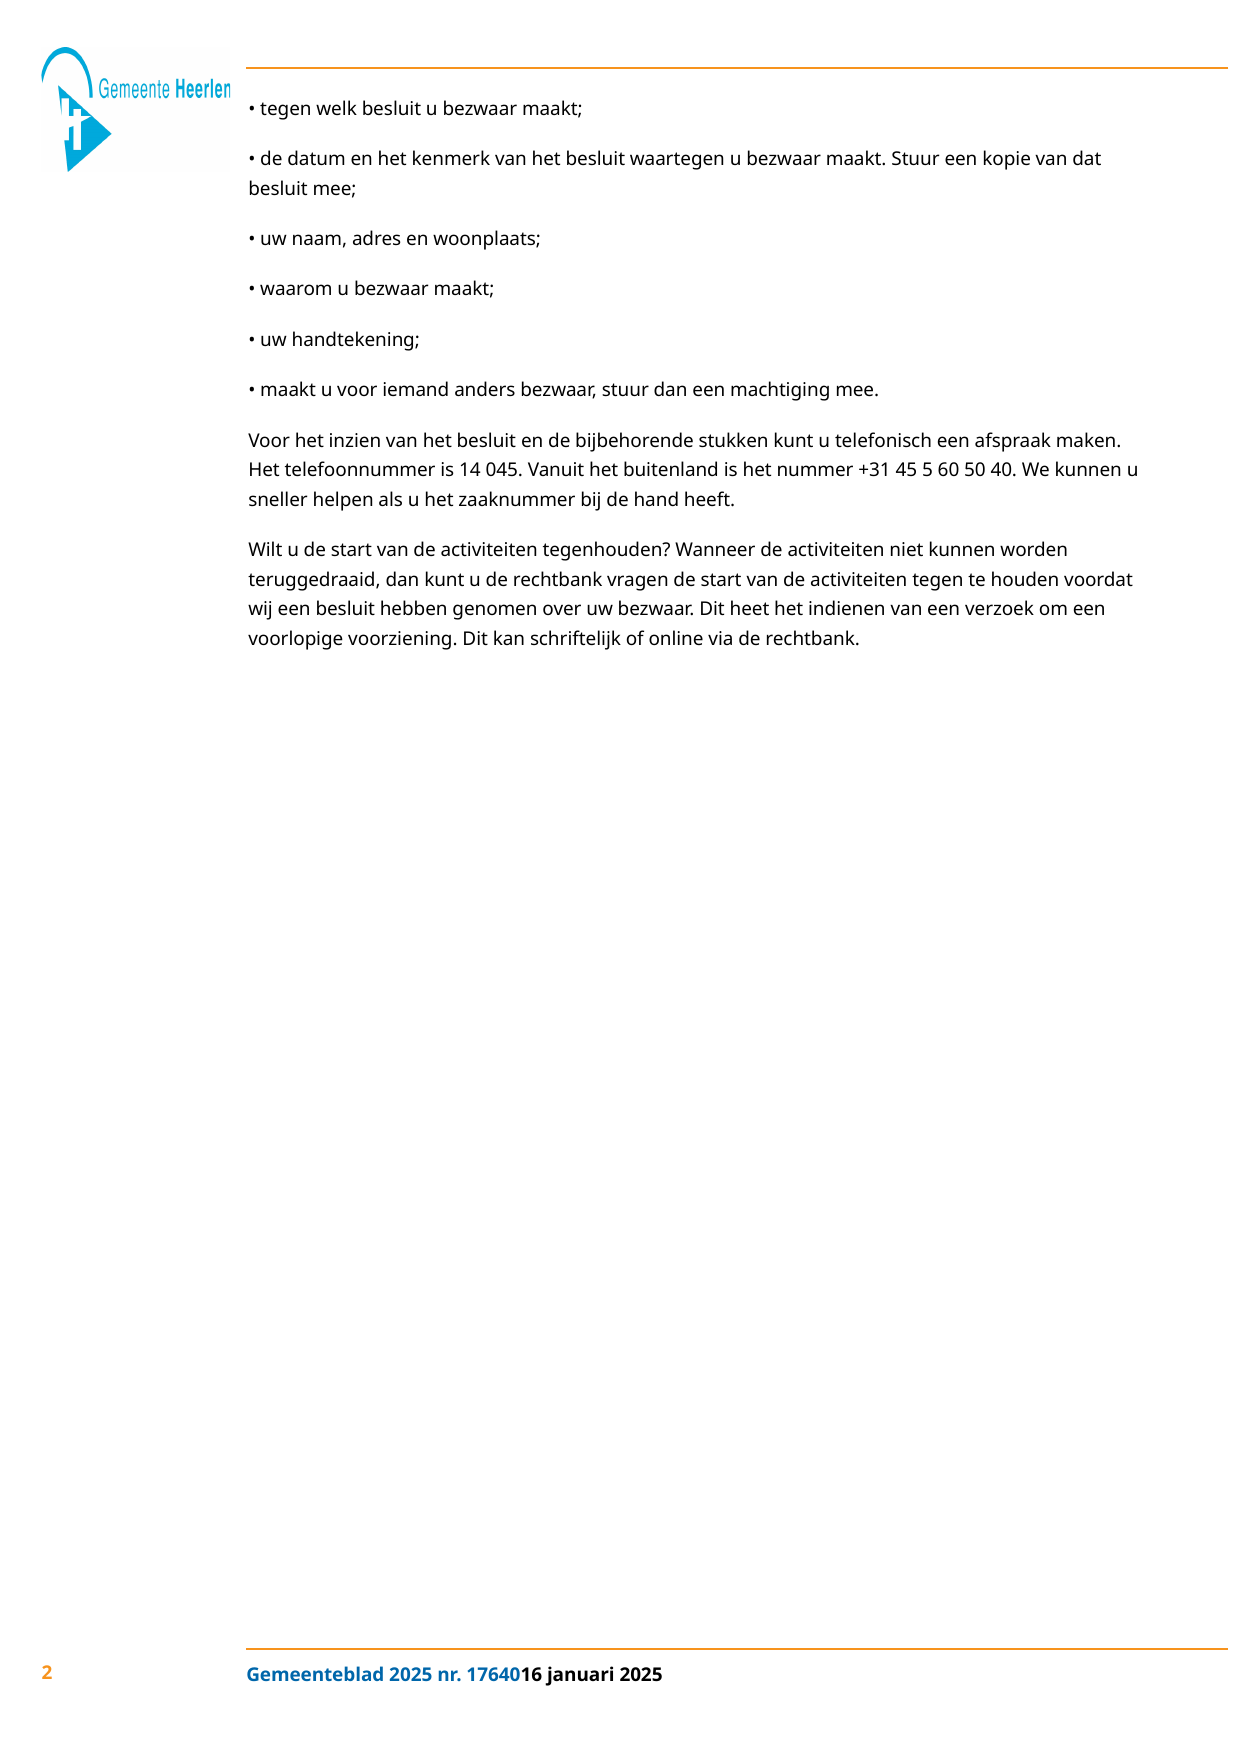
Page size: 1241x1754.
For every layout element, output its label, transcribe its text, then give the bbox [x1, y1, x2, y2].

text • waarom u bezwaar maakt; [248, 276, 1152, 301]
text • de datum en het kenmerk van het besluit waartegen u bezwaar maakt. Stuur een kopie van dat besluit mee; [248, 145, 1152, 201]
picture [41, 47, 59, 70]
text • uw handtekening; [248, 326, 1152, 352]
text • uw naam, adres en woonplaats; [248, 225, 1152, 251]
picture [41, 47, 231, 172]
text • tegen welk besluit u bezwaar maakt; [248, 95, 1152, 121]
text • maakt u voor iemand anders bezwaar, stuur dan een machtiging mee. [248, 376, 1152, 402]
text Voor het inzien van het besluit en de bijbehorende stukken kunt u telefonisch een afspraak maken. Het telefoonnummer is 14 045. Vanuit het buitenland is het nummer +31 45 5 60 50 40. We kunnen u sneller helpen als u het zaaknummer bij de hand heeft. [248, 427, 1152, 512]
text Wilt u de start van de activiteiten tegenhouden? Wanneer de activiteiten niet kunnen worden teruggedraaid, dan kunt u de rechtbank vragen de start van de activiteiten tegen te houden voordat wij een besluit hebben genomen over uw bezwaar. Dit heet het indienen van een verzoek om een voorlopige voorziening. Dit kan schriftelijk of online via de rechtbank. [248, 536, 1152, 651]
